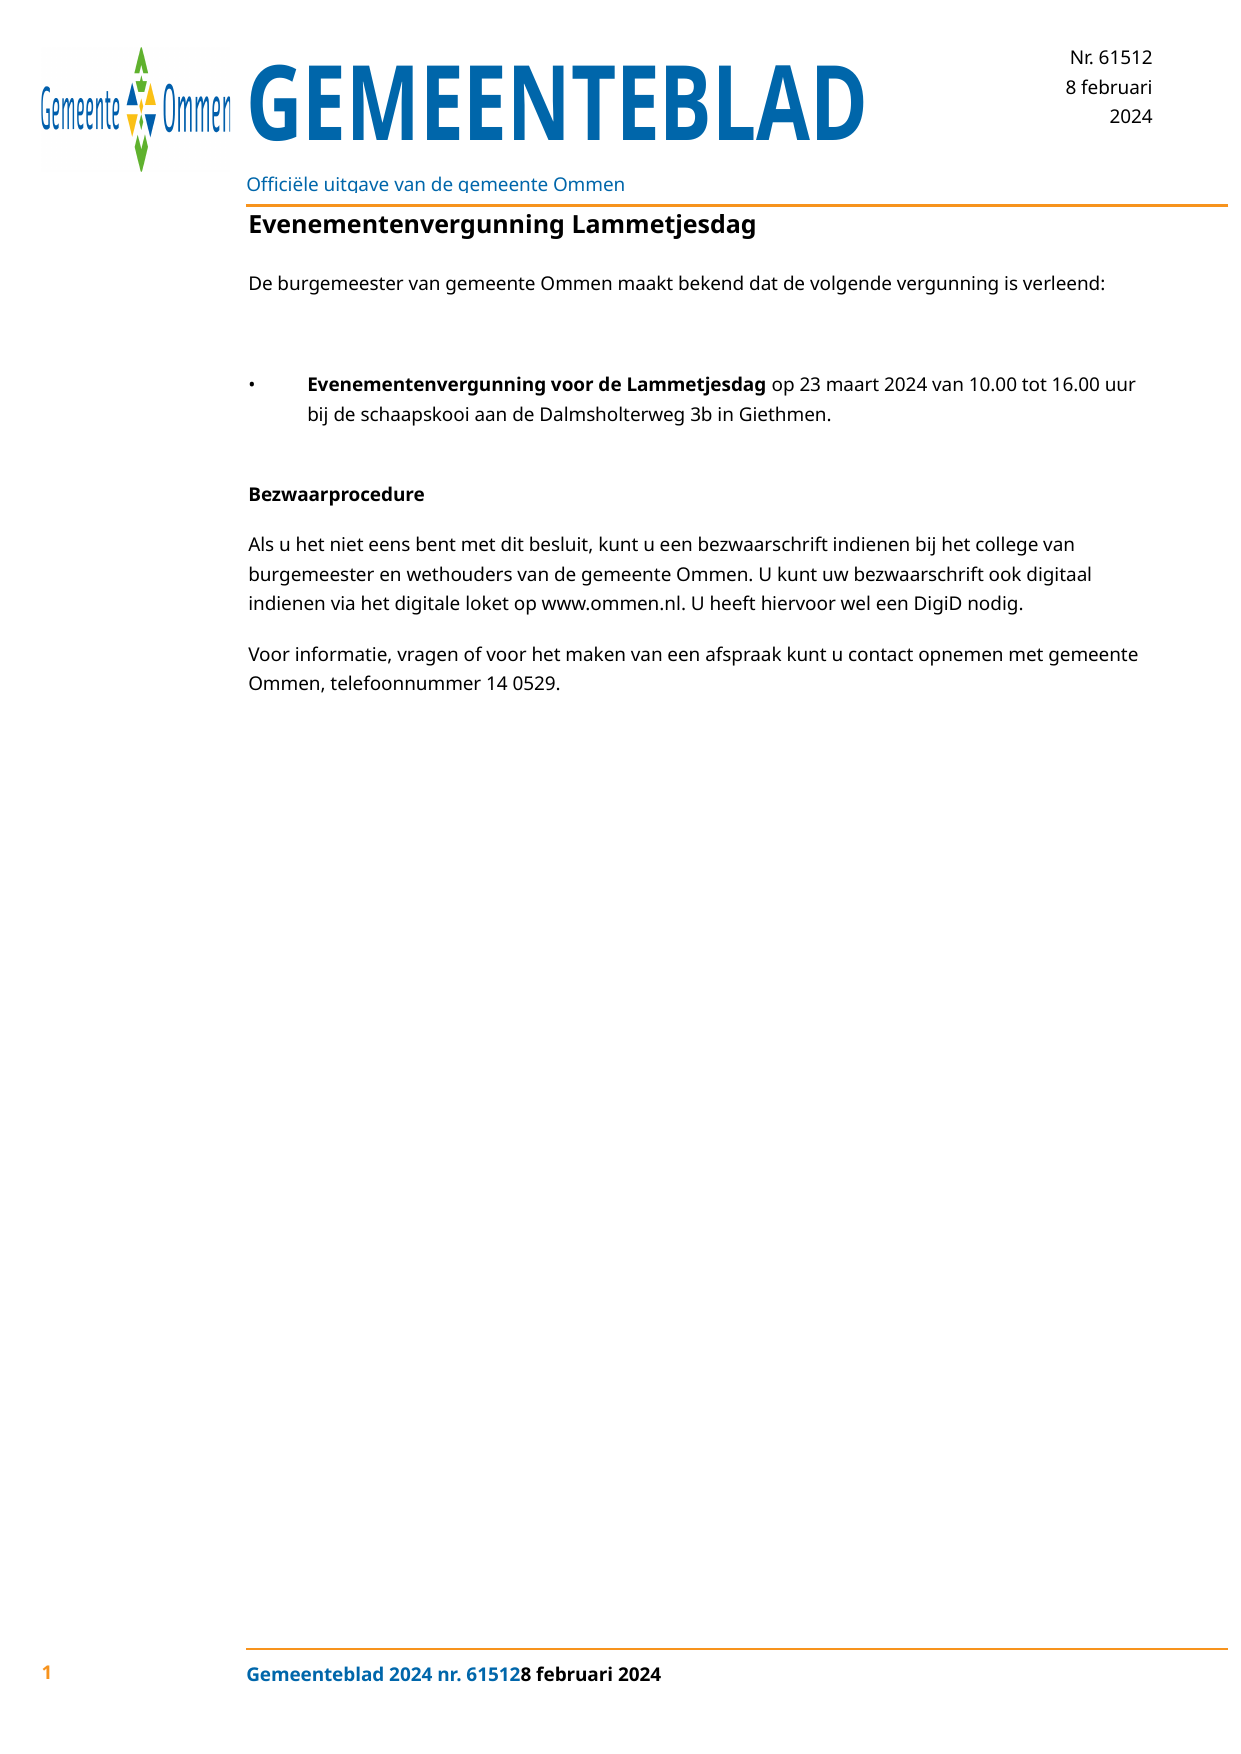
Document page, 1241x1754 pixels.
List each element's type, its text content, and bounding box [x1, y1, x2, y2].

text Bezwaarprocedure [248, 481, 1152, 506]
text Als u het niet eens bent met dit besluit, kunt u een bezwaarschrift indienen bij het college van burgemeester en wethouders van de gemeente Ommen. U kunt uw bezwaarschrift ook digitaal indienen via het digitale loket op www.ommen.nl. U heeft hiervoor wel een DigiD nodig. [248, 531, 1152, 616]
text Voor informatie, vragen of voor het maken van een afspraak kunt u contact opnemen met gemeente Ommen, telefoonnummer 14 0529. [248, 641, 1152, 696]
list Evenementenvergunning voor de Lammetjesdag op 23 maart 2024 van 10.00 tot 16.00 uur bij de schaapskooi aan de Dalmsholterweg 3b in Giethmen. [248, 371, 1152, 426]
text De burgemeester van gemeente Ommen maakt bekend dat de volgende vergunning is verleend: [248, 270, 1152, 296]
text Evenementenvergunning Lammetjesdag [248, 207, 1152, 241]
picture [41, 47, 231, 172]
